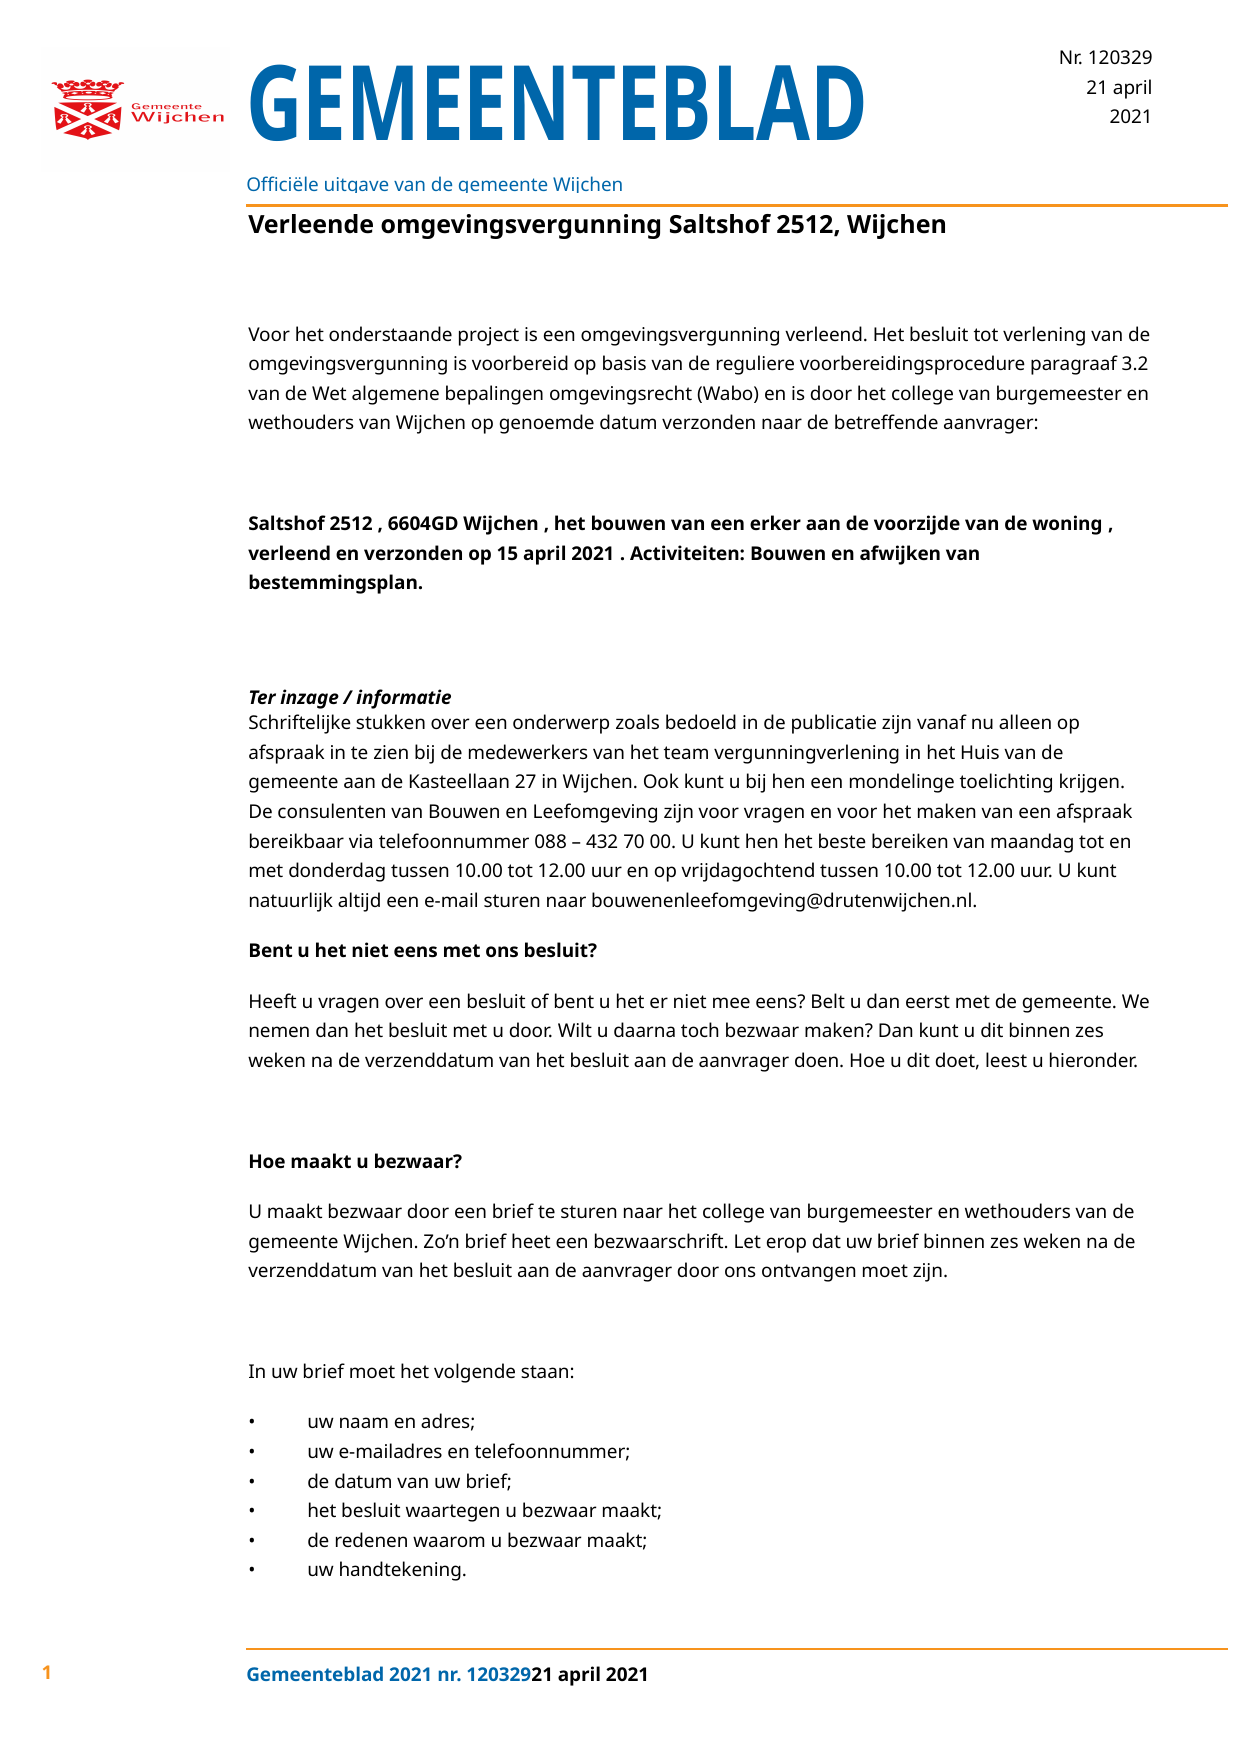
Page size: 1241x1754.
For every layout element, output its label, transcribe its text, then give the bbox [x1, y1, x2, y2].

list de redenen waarom u bezwaar maakt; [248, 1527, 1152, 1553]
picture [41, 47, 231, 172]
text Saltshof 2512 , 6604GD Wijchen , het bouwen van een erker aan de voorzijde van de woning , verleend en verzonden op 15 april 2021 . Activiteiten: Bouwen en afwijken van bestemmingsplan. [248, 510, 1152, 595]
list uw e-mailadres en telefoonnummer; [248, 1438, 1152, 1464]
text Hoe maakt u bezwaar? [248, 1148, 1152, 1174]
list de datum van uw brief; [248, 1468, 1152, 1494]
text Schriftelijke stukken over een onderwerp zoals bedoeld in de publicatie zijn vanaf nu alleen op afspraak in te zien bij de medewerkers van het team vergunningverlening in het Huis van de gemeente aan de Kasteellaan 27 in Wijchen. Ook kunt u bij hen een mondelinge toelichting krijgen. De consulenten van Bouwen en Leefomgeving zijn voor vragen en voor het maken van een afspraak bereikbaar via telefoonnummer 088 – 432 70 00. U kunt hen het beste bereiken van maandag tot en met donderdag tussen 10.00 tot 12.00 uur en op vrijdagochtend tussen 10.00 tot 12.00 uur. U kunt natuurlijk altijd een e-mail sturen naar bouwenenleefomgeving@drutenwijchen.nl. [248, 709, 1152, 913]
text Heeft u vragen over een besluit of bent u het er niet mee eens? Belt u dan eerst met de gemeente. We nemen dan het besluit met u door. Wilt u daarna toch bezwaar maken? Dan kunt u dit binnen zes weken na de verzenddatum van het besluit aan de aanvrager doen. Hoe u dit doet, leest u hieronder. [248, 988, 1152, 1073]
list uw naam en adres; [248, 1409, 1152, 1434]
text U maakt bezwaar door een brief te sturen naar het college van burgemeester en wethouders van de gemeente Wijchen. Zo’n brief heet een bezwaarschrift. Let erop dat uw brief binnen zes weken na de verzenddatum van het besluit aan de aanvrager door ons ontvangen moet zijn. [248, 1198, 1152, 1283]
text In uw brief moet het volgende staan: [248, 1358, 1152, 1384]
text Voor het onderstaande project is een omgevingsvergunning verleend. Het besluit tot verlening van de omgevingsvergunning is voorbereid op basis van de reguliere voorbereidingsprocedure paragraaf 3.2 van de Wet algemene bepalingen omgevingsrecht (Wabo) en is door het college van burgemeester en wethouders van Wijchen op genoemde datum verzonden naar de betreffende aanvrager: [248, 321, 1152, 435]
text Ter inzage / informatie [248, 684, 1152, 709]
list het besluit waartegen u bezwaar maakt; [248, 1497, 1152, 1523]
list uw handtekening. [248, 1557, 1152, 1582]
text Bent u het niet eens met ons besluit? [248, 937, 1152, 963]
text Verleende omgevingsvergunning Saltshof 2512, Wijchen [248, 207, 1152, 241]
